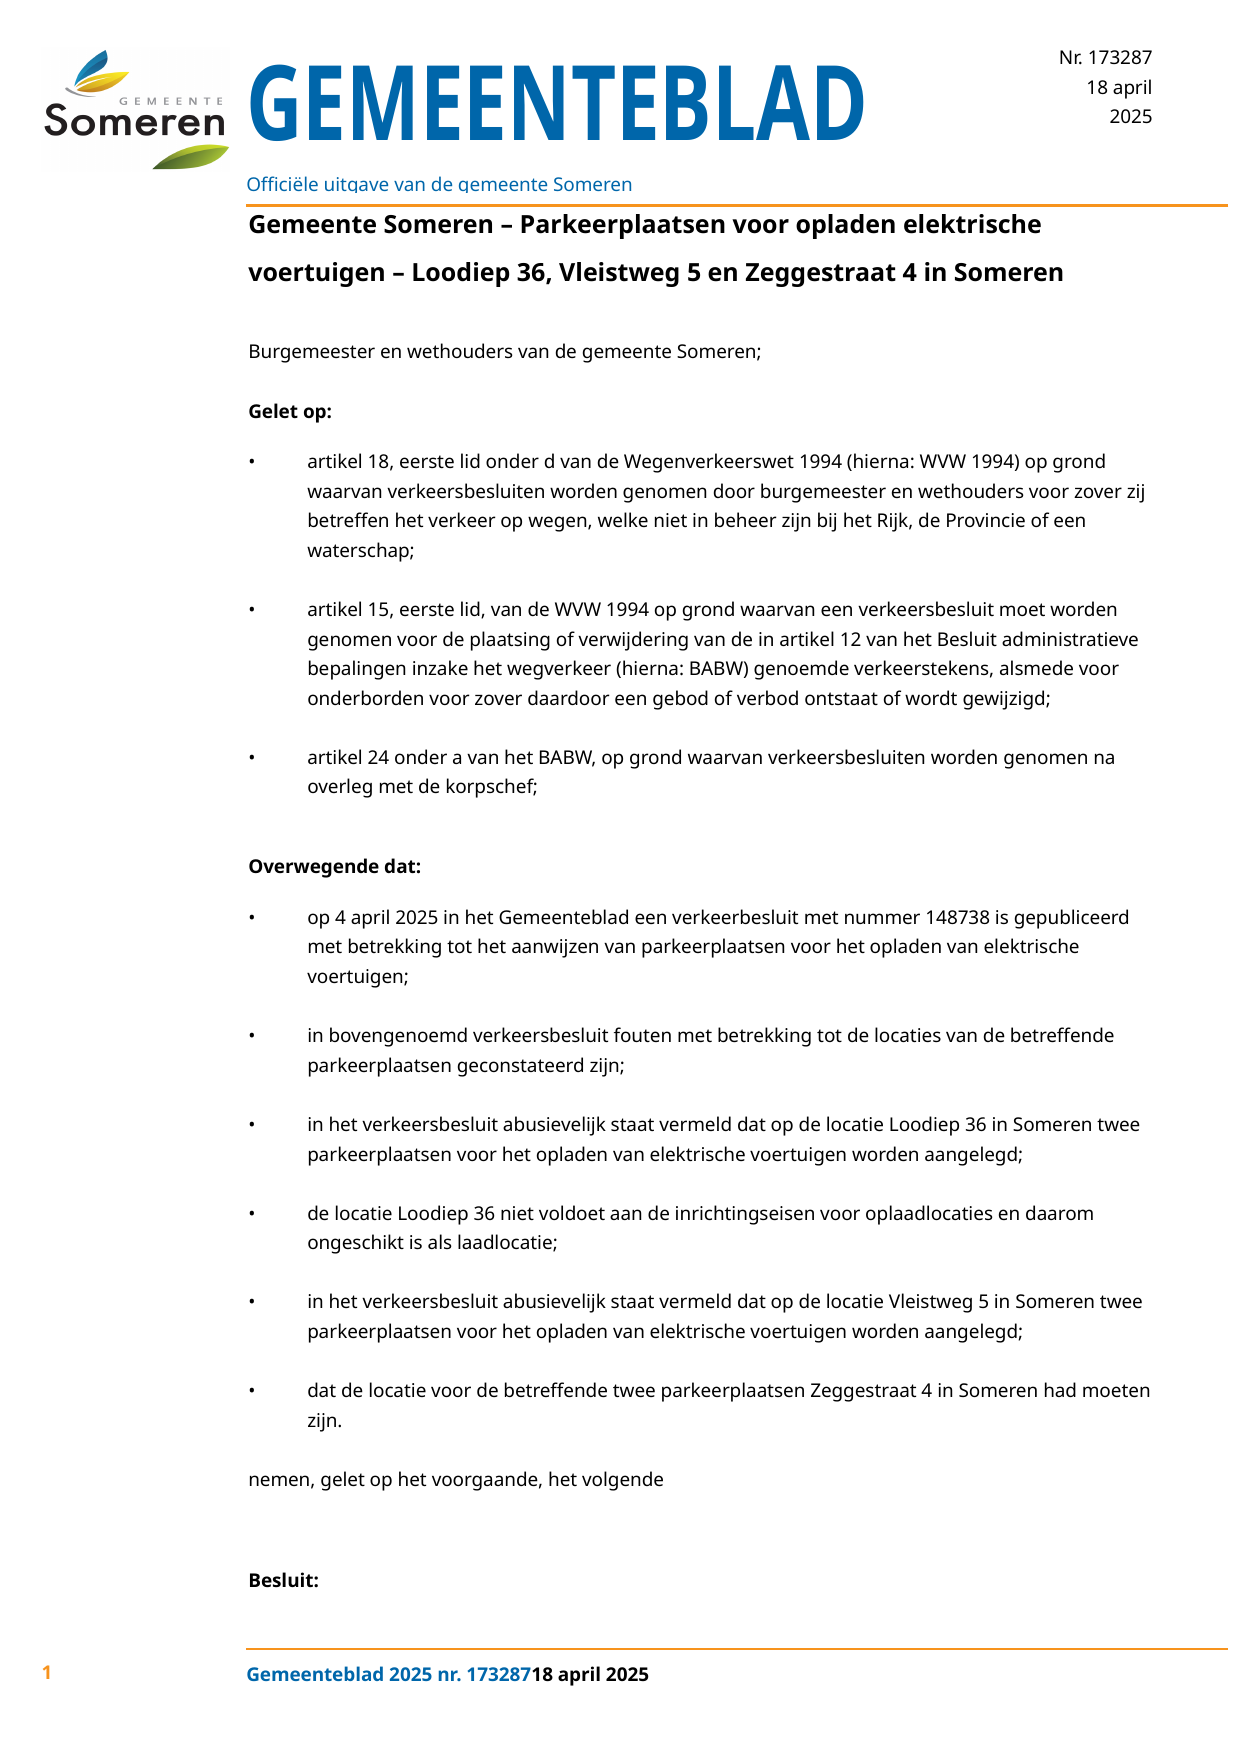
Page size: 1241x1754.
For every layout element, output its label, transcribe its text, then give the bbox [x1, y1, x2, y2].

text Burgemeester en wethouders van de gemeente Someren; [248, 339, 1152, 364]
text Gelet op: [248, 398, 1152, 423]
list de locatie Loodiep 36 niet voldoet aan de inrichtingseisen voor oplaadlocaties en daarom ongeschikt is als laadlocatie; [248, 1200, 1152, 1255]
list artikel 15, eerste lid, van de WVW 1994 op grond waarvan een verkeersbesluit moet worden genomen voor de plaatsing of verwijdering van de in artikel 12 van het Besluit administratieve bepalingen inzake het wegverkeer (hierna: BABW) genoemde verkeerstekens, alsmede voor onderborden voor zover daardoor een gebod of verbod ontstaat of wordt gewijzigd; [248, 596, 1152, 711]
list in bovengenoemd verkeersbesluit fouten met betrekking tot de locaties van de betreffende parkeerplaatsen geconstateerd zijn; [248, 1022, 1152, 1078]
text Gemeente Someren – Parkeerplaatsen voor opladen elektrische voertuigen – Loodiep 36, Vleistweg 5 en Zeggestraat 4 in Someren [248, 207, 1152, 288]
list in het verkeersbesluit abusievelijk staat vermeld dat op de locatie Loodiep 36 in Someren twee parkeerplaatsen voor het opladen van elektrische voertuigen worden aangelegd; [248, 1111, 1152, 1166]
picture [41, 47, 231, 172]
list in het verkeersbesluit abusievelijk staat vermeld dat op de locatie Vleistweg 5 in Someren twee parkeerplaatsen voor het opladen van elektrische voertuigen worden aangelegd; [248, 1289, 1152, 1344]
text nemen, gelet op het voorgaande, het volgende [248, 1466, 1152, 1492]
text Besluit: [248, 1567, 1152, 1593]
text Overwegende dat: [248, 854, 1152, 879]
list dat de locatie voor de betreffende twee parkeerplaatsen Zeggestraat 4 in Someren had moeten zijn. [248, 1377, 1152, 1433]
list artikel 24 onder a van het BABW, op grond waarvan verkeersbesluiten worden genomen na overleg met de korpschef; [248, 744, 1152, 799]
list artikel 18, eerste lid onder d van de Wegenverkeerswet 1994 (hierna: WVW 1994) op grond waarvan verkeersbesluiten worden genomen door burgemeester en wethouders voor zover zij betreffen het verkeer op wegen, welke niet in beheer zijn bij het Rijk, de Provincie of een waterschap; [248, 448, 1152, 563]
list op 4 april 2025 in het Gemeenteblad een verkeerbesluit met nummer 148738 is gepubliceerd met betrekking tot het aanwijzen van parkeerplaatsen voor het opladen van elektrische voertuigen; [248, 904, 1152, 989]
